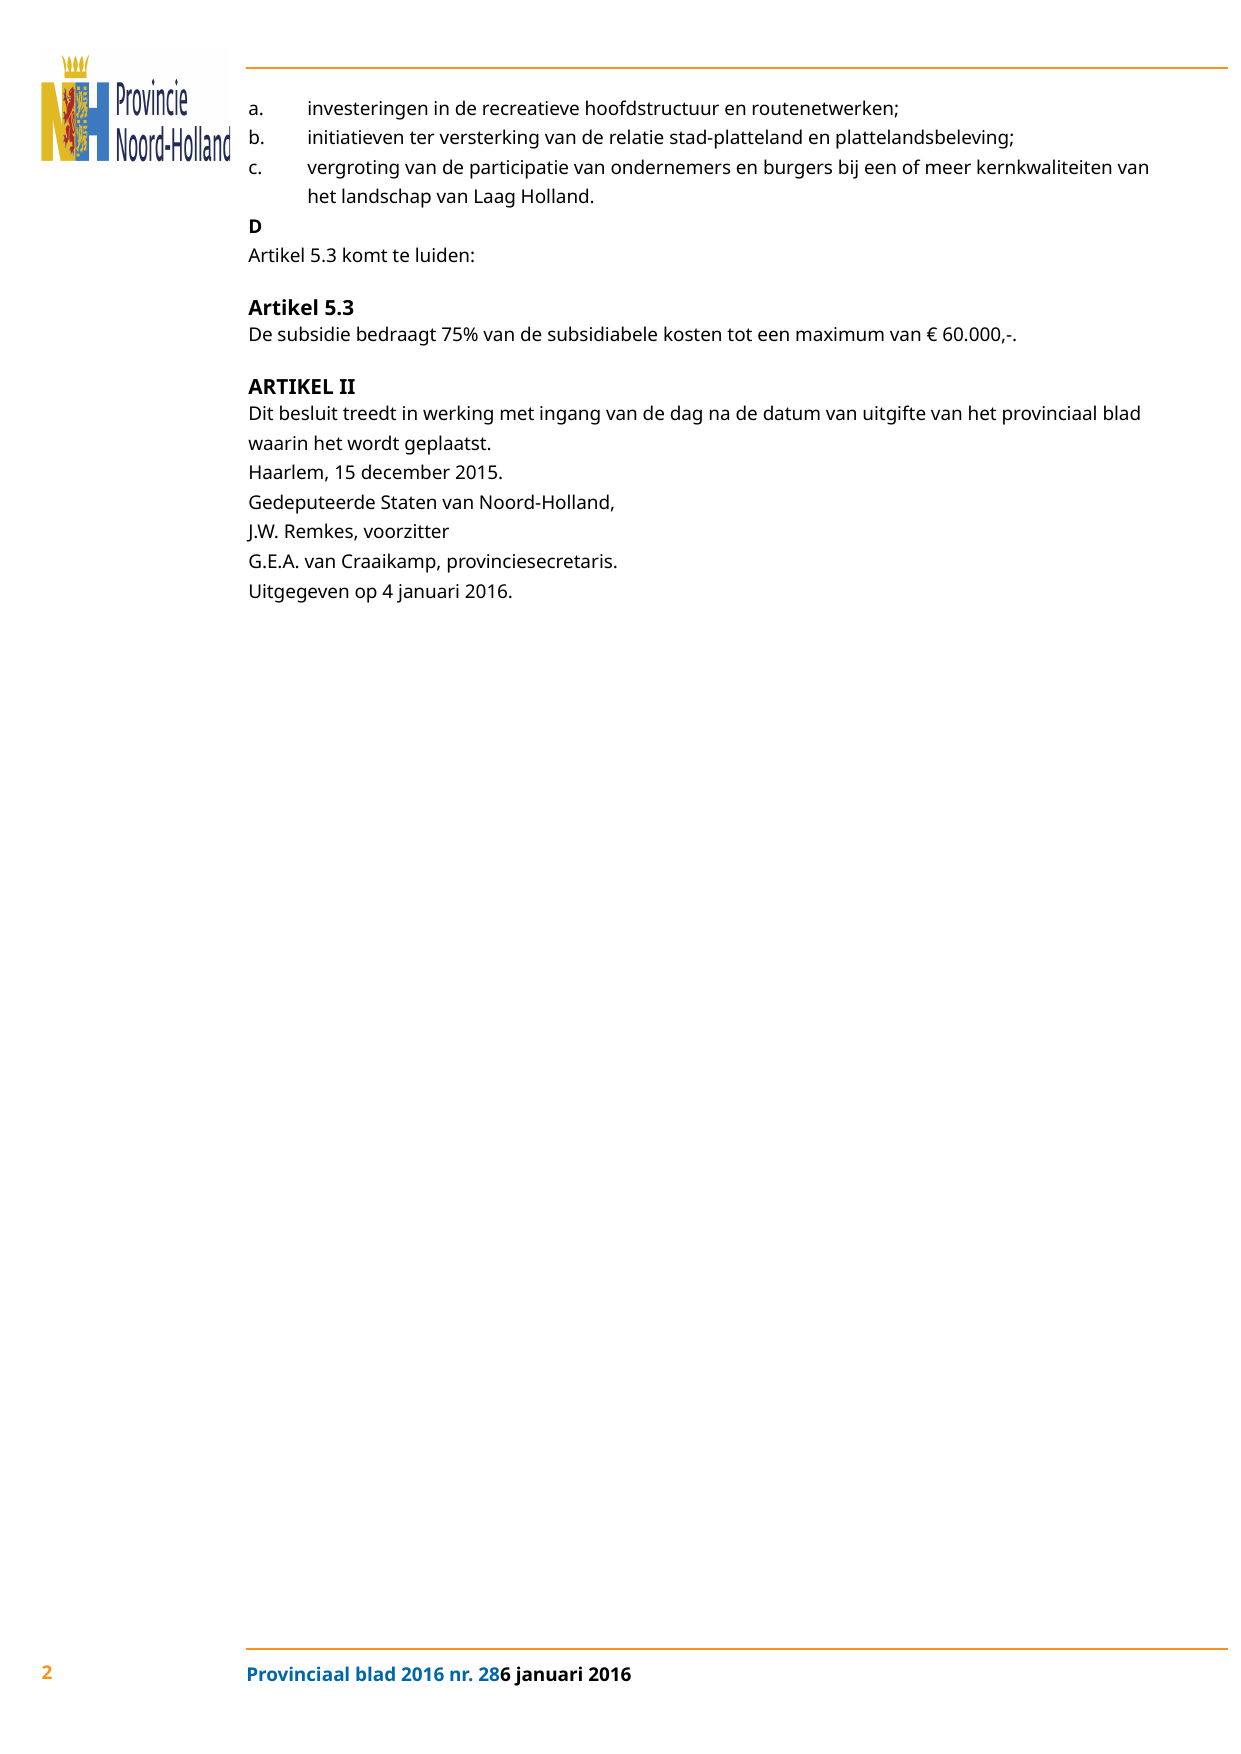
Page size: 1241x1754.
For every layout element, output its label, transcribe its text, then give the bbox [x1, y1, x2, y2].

list investeringen in de recreatieve hoofdstructuur en routenetwerken; [248, 95, 1152, 121]
text Gedeputeerde Staten van Noord-Holland, [248, 489, 1152, 515]
text Dit besluit treedt in werking met ingang van de dag na de datum van uitgifte van het provinciaal blad waarin het wordt geplaatst. [248, 400, 1152, 456]
text D [248, 213, 1152, 239]
text J.W. Remkes, voorzitter [248, 519, 1152, 544]
text Haarlem, 15 december 2015. [248, 459, 1152, 485]
text ARTIKEL II [248, 372, 1152, 400]
text Artikel 5.3 [248, 293, 1152, 322]
text G.E.A. van Craaikamp, provinciesecretaris. [248, 548, 1152, 574]
picture [41, 47, 231, 172]
list initiatieven ter versterking van de relatie stad-platteland en plattelandsbeleving; [248, 124, 1152, 150]
text De subsidie bedraagt 75% van de subsidiabele kosten tot een maximum van € 60.000,-. [248, 322, 1152, 347]
list vergroting van de participatie van ondernemers en burgers bij een of meer kernkwaliteiten van het landschap van Laag Holland. [248, 154, 1152, 209]
text Artikel 5.3 komt te luiden: [248, 243, 1152, 268]
text Uitgegeven op 4 januari 2016. [248, 578, 1152, 604]
